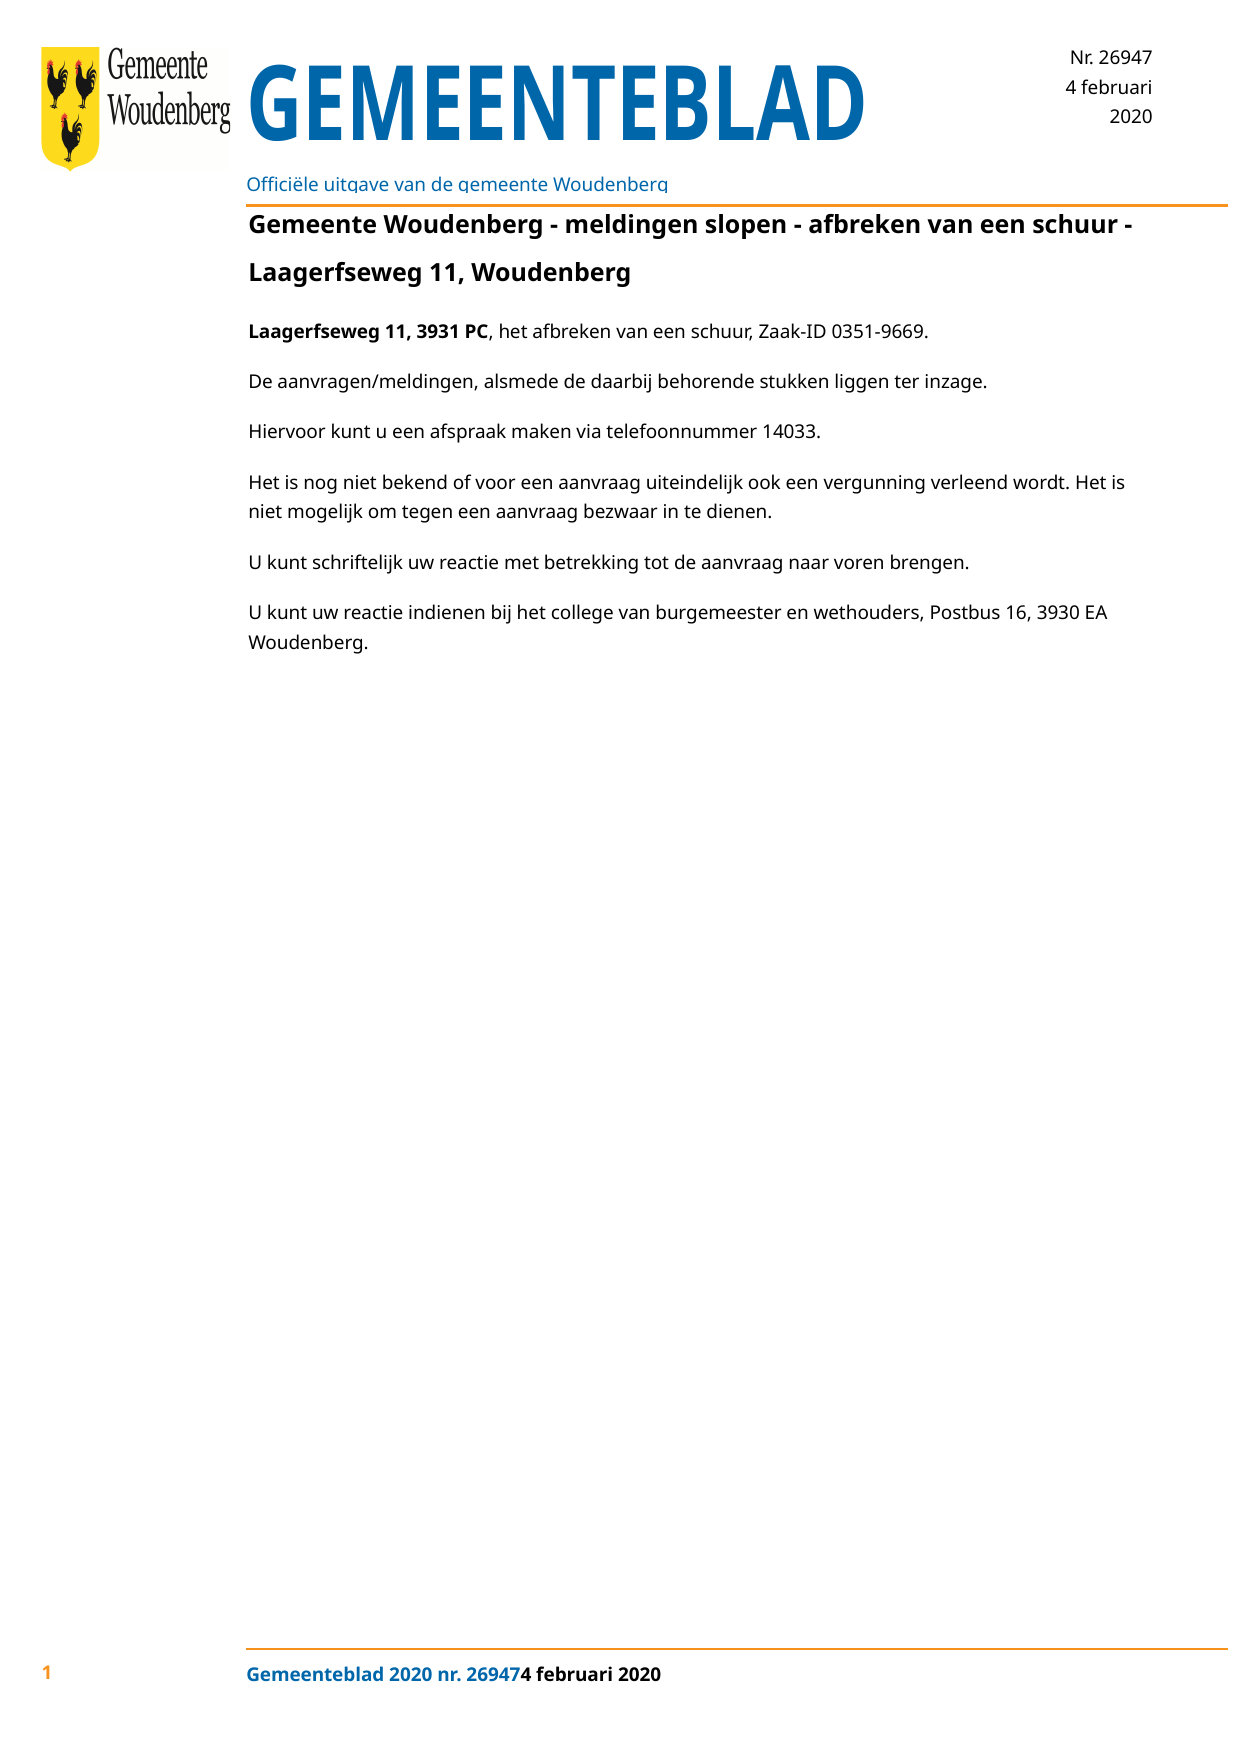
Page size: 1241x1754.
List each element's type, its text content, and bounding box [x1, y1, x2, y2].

text Gemeente Woudenberg - meldingen slopen - afbreken van een schuur - Laagerfseweg 11, Woudenberg [248, 207, 1152, 288]
text U kunt uw reactie indienen bij het college van burgemeester en wethouders, Postbus 16, 3930 EA Woudenberg. [248, 599, 1152, 655]
text De aanvragen/meldingen, alsmede de daarbij behorende stukken liggen ter inzage. [248, 368, 1152, 394]
text Laagerfseweg 11, 3931 PC, het afbreken van een schuur, Zaak-ID 0351-9669. [248, 318, 1152, 344]
text Hiervoor kunt u een afspraak maken via telefoonnummer 14033. [248, 419, 1152, 444]
text Het is nog niet bekend of voor een aanvraag uiteindelijk ook een vergunning verleend wordt. Het is niet mogelijk om tegen een aanvraag bezwaar in te dienen. [248, 469, 1152, 524]
picture [41, 47, 231, 172]
text U kunt schriftelijk uw reactie met betrekking tot de aanvraag naar voren brengen. [248, 549, 1152, 575]
